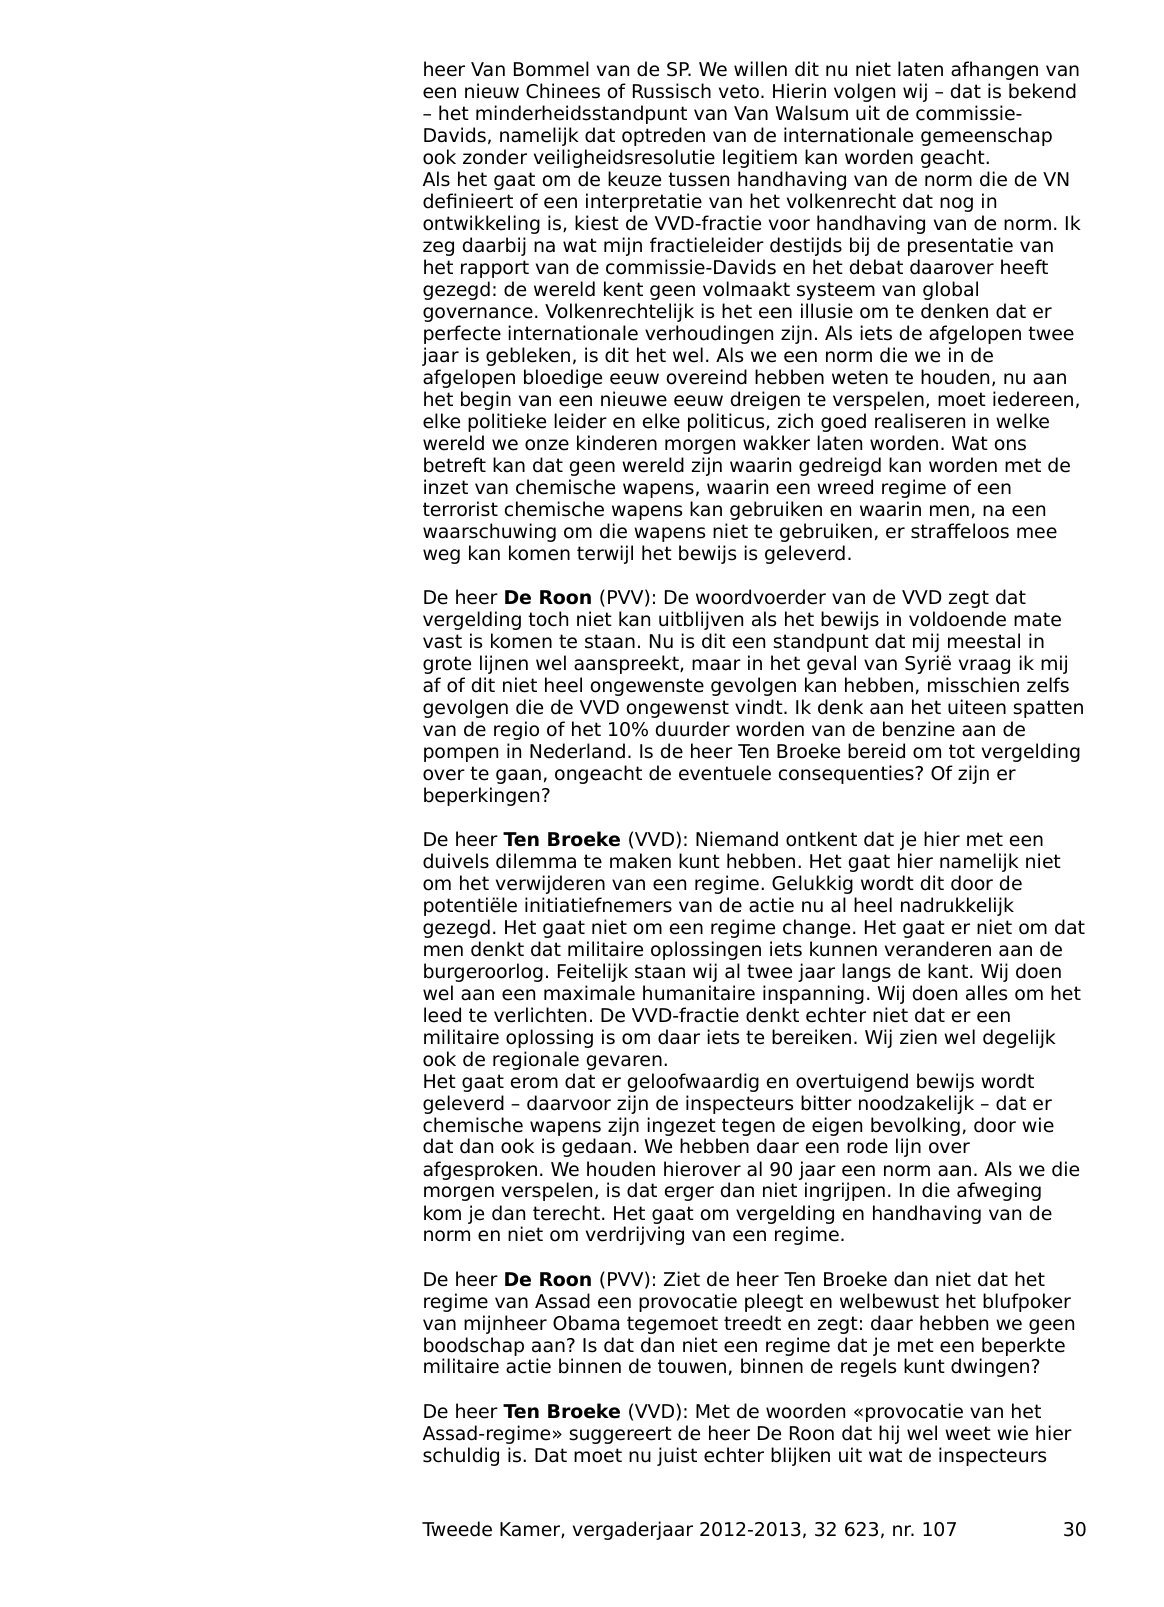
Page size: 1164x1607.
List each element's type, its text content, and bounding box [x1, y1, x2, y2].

text De heer De Roon (PVV): De woordvoerder van de VVD zegt dat vergelding toch niet kan uitblijven als het bewijs in voldoende mate vast is komen te staan. Nu is dit een standpunt dat mij meestal in grote lijnen wel aanspreekt, maar in het geval van Syrië vraag ik mij af of dit niet heel ongewenste gevolgen kan hebben, misschien zelfs gevolgen die de VVD ongewenst vindt. Ik denk aan het uiteen spatten van de regio of het 10% duurder worden van de benzine aan de pompen in Nederland. Is de heer Ten Broeke bereid om tot vergelding over te gaan, ongeacht de eventuele consequenties? Of zijn er beperkingen? [422, 587, 1087, 807]
text heer Van Bommel van de SP. We willen dit nu niet laten afhangen van een nieuw Chinees of Russisch veto. Hierin volgen wij – dat is bekend – het minderheidsstandpunt van Van Walsum uit de commissie-Davids, namelijk dat optreden van de internationale gemeenschap ook zonder veiligheidsresolutie legitiem kan worden geacht. [422, 59, 1087, 169]
text De heer Ten Broeke (VVD): Niemand ontkent dat je hier met een duivels dilemma te maken kunt hebben. Het gaat hier namelijk niet om het verwijderen van een regime. Gelukkig wordt dit door de potentiële initiatiefnemers van de actie nu al heel nadrukkelijk gezegd. Het gaat niet om een regime change. Het gaat er niet om dat men denkt dat militaire oplossingen iets kunnen veranderen aan de burgeroorlog. Feitelijk staan wij al twee jaar langs de kant. Wij doen wel aan een maximale humanitaire inspanning. Wij doen alles om het leed te verlichten. De VVD-fractie denkt echter niet dat er een militaire oplossing is om daar iets te bereiken. Wij zien wel degelijk ook de regionale gevaren. [422, 829, 1087, 1071]
text De heer De Roon (PVV): Ziet de heer Ten Broeke dan niet dat het regime van Assad een provocatie pleegt en welbewust het blufpoker van mijnheer Obama tegemoet treedt en zegt: daar hebben we geen boodschap aan? Is dat dan niet een regime dat je met een beperkte militaire actie binnen de touwen, binnen de regels kunt dwingen? [422, 1268, 1087, 1378]
text Als het gaat om de keuze tussen handhaving van de norm die de VN definieert of een interpretatie van het volkenrecht dat nog in ontwikkeling is, kiest de VVD-fractie voor handhaving van de norm. Ik zeg daarbij na wat mijn fractieleider destijds bij de presentatie van het rapport van de commissie-Davids en het debat daarover heeft gezegd: de wereld kent geen volmaakt systeem van global governance. Volkenrechtelijk is het een illusie om te denken dat er perfecte internationale verhoudingen zijn. Als iets de afgelopen twee jaar is gebleken, is dit het wel. Als we een norm die we in de afgelopen bloedige eeuw overeind hebben weten te houden, nu aan het begin van een nieuwe eeuw dreigen te verspelen, moet iedereen, elke politieke leider en elke politicus, zich goed realiseren in welke wereld we onze kinderen morgen wakker laten worden. Wat ons betreft kan dat geen wereld zijn waarin gedreigd kan worden met de inzet van chemische wapens, waarin een wreed regime of een terrorist chemische wapens kan gebruiken en waarin men, na een waarschuwing om die wapens niet te gebruiken, er straffeloos mee weg kan komen terwijl het bewijs is geleverd. [422, 169, 1087, 564]
text De heer Ten Broeke (VVD): Met de woorden «provocatie van het Assad-regime» suggereert de heer De Roon dat hij wel weet wie hier schuldig is. Dat moet nu juist echter blijken uit wat de inspecteurs [422, 1401, 1087, 1467]
text Het gaat erom dat er geloofwaardig en overtuigend bewijs wordt geleverd – daarvoor zijn de inspecteurs bitter noodzakelijk – dat er chemische wapens zijn ingezet tegen de eigen bevolking, door wie dat dan ook is gedaan. We hebben daar een rode lijn over afgesproken. We houden hierover al 90 jaar een norm aan. Als we die morgen verspelen, is dat erger dan niet ingrijpen. In die afweging kom je dan terecht. Het gaat om vergelding en handhaving van de norm en niet om verdrijving van een regime. [422, 1071, 1087, 1246]
